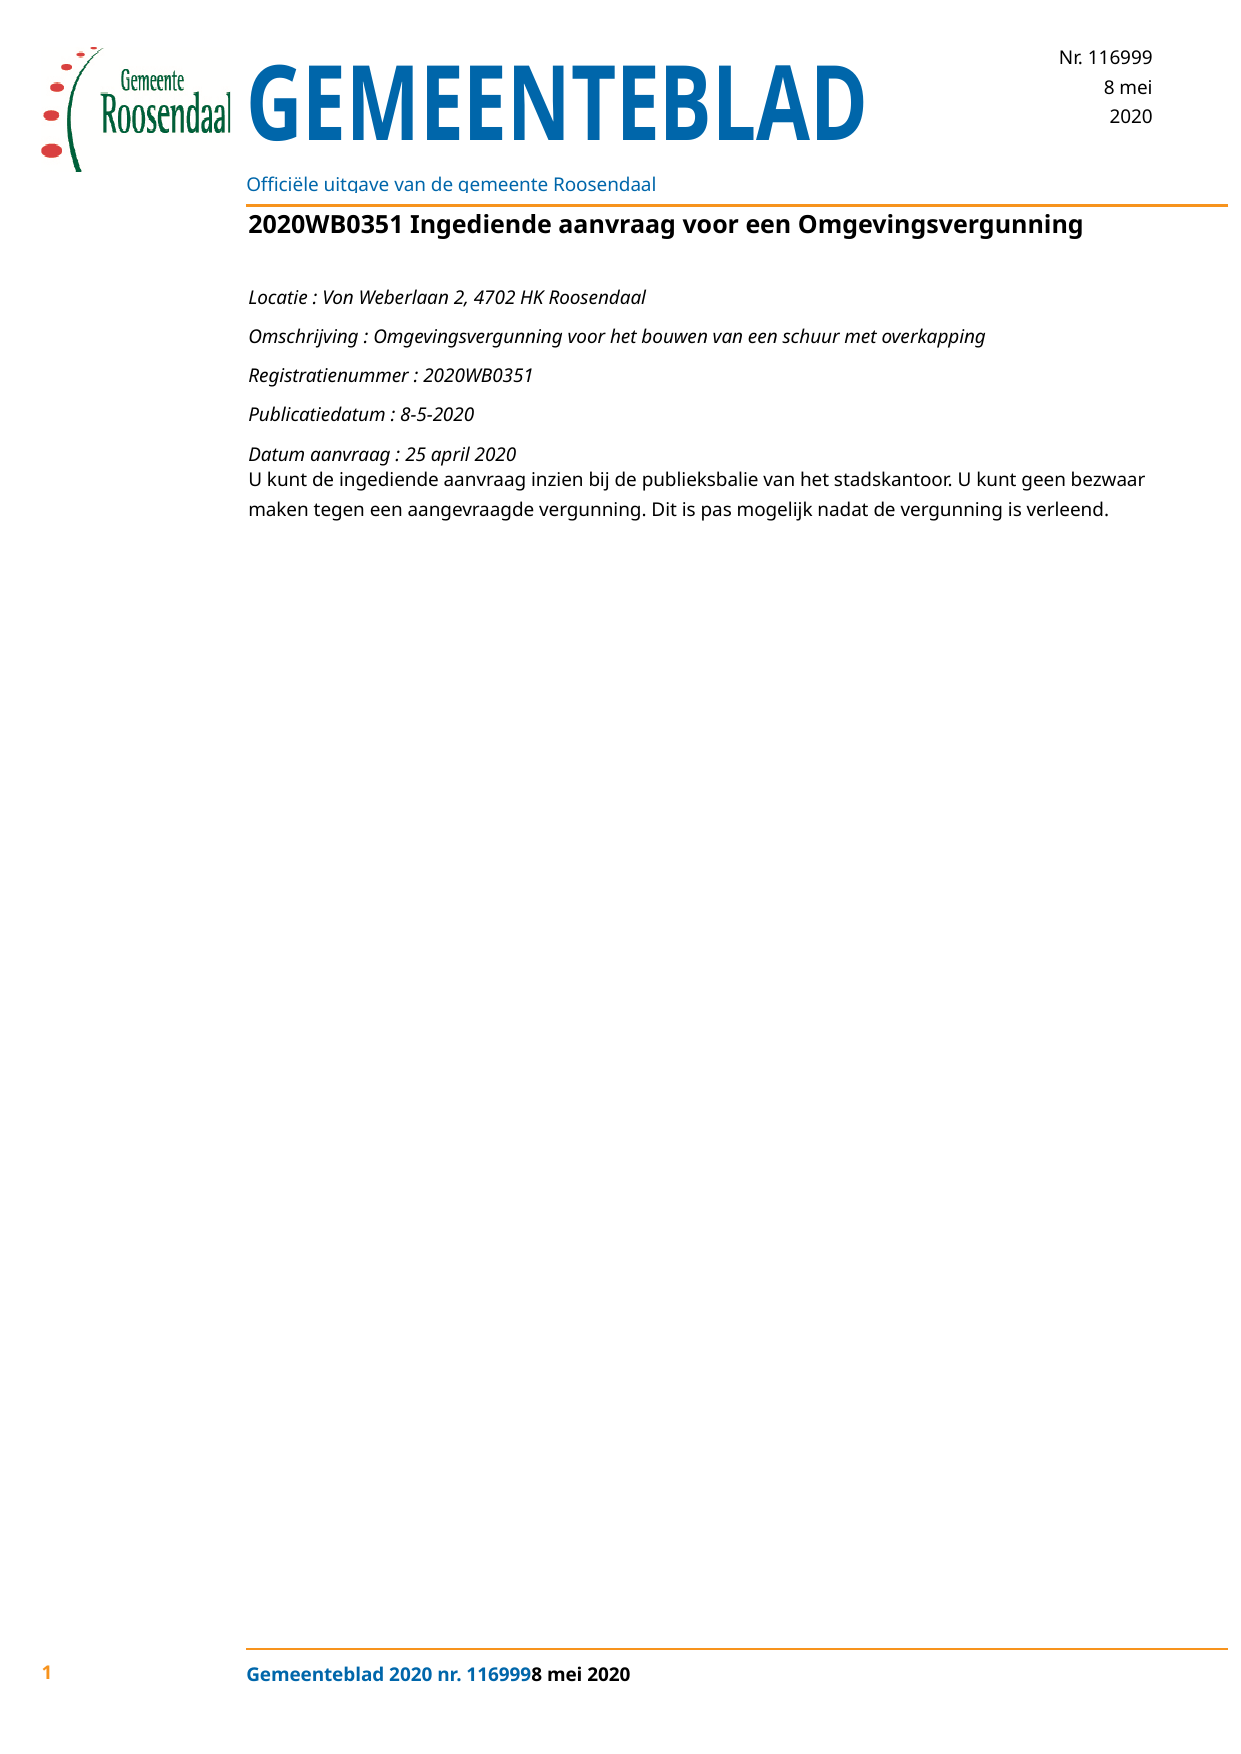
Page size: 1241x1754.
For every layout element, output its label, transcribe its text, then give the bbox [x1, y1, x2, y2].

text Datum aanvraag : 25 april 2020 [248, 441, 1152, 467]
picture [41, 47, 231, 172]
text 2020WB0351 Ingediende aanvraag voor een Omgevingsvergunning [248, 207, 1152, 241]
text Registratienummer : 2020WB0351 [248, 362, 1152, 388]
text Locatie : Von Weberlaan 2, 4702 HK Roosendaal [248, 284, 1152, 309]
text Publicatiedatum : 8-5-2020 [248, 402, 1152, 427]
text U kunt de ingediende aanvraag inzien bij de publieksbalie van het stadskantoor. U kunt geen bezwaar maken tegen een aangevraagde vergunning. Dit is pas mogelijk nadat de vergunning is verleend. [248, 467, 1152, 522]
text Omschrijving : Omgevingsvergunning voor het bouwen van een schuur met overkapping [248, 323, 1152, 349]
